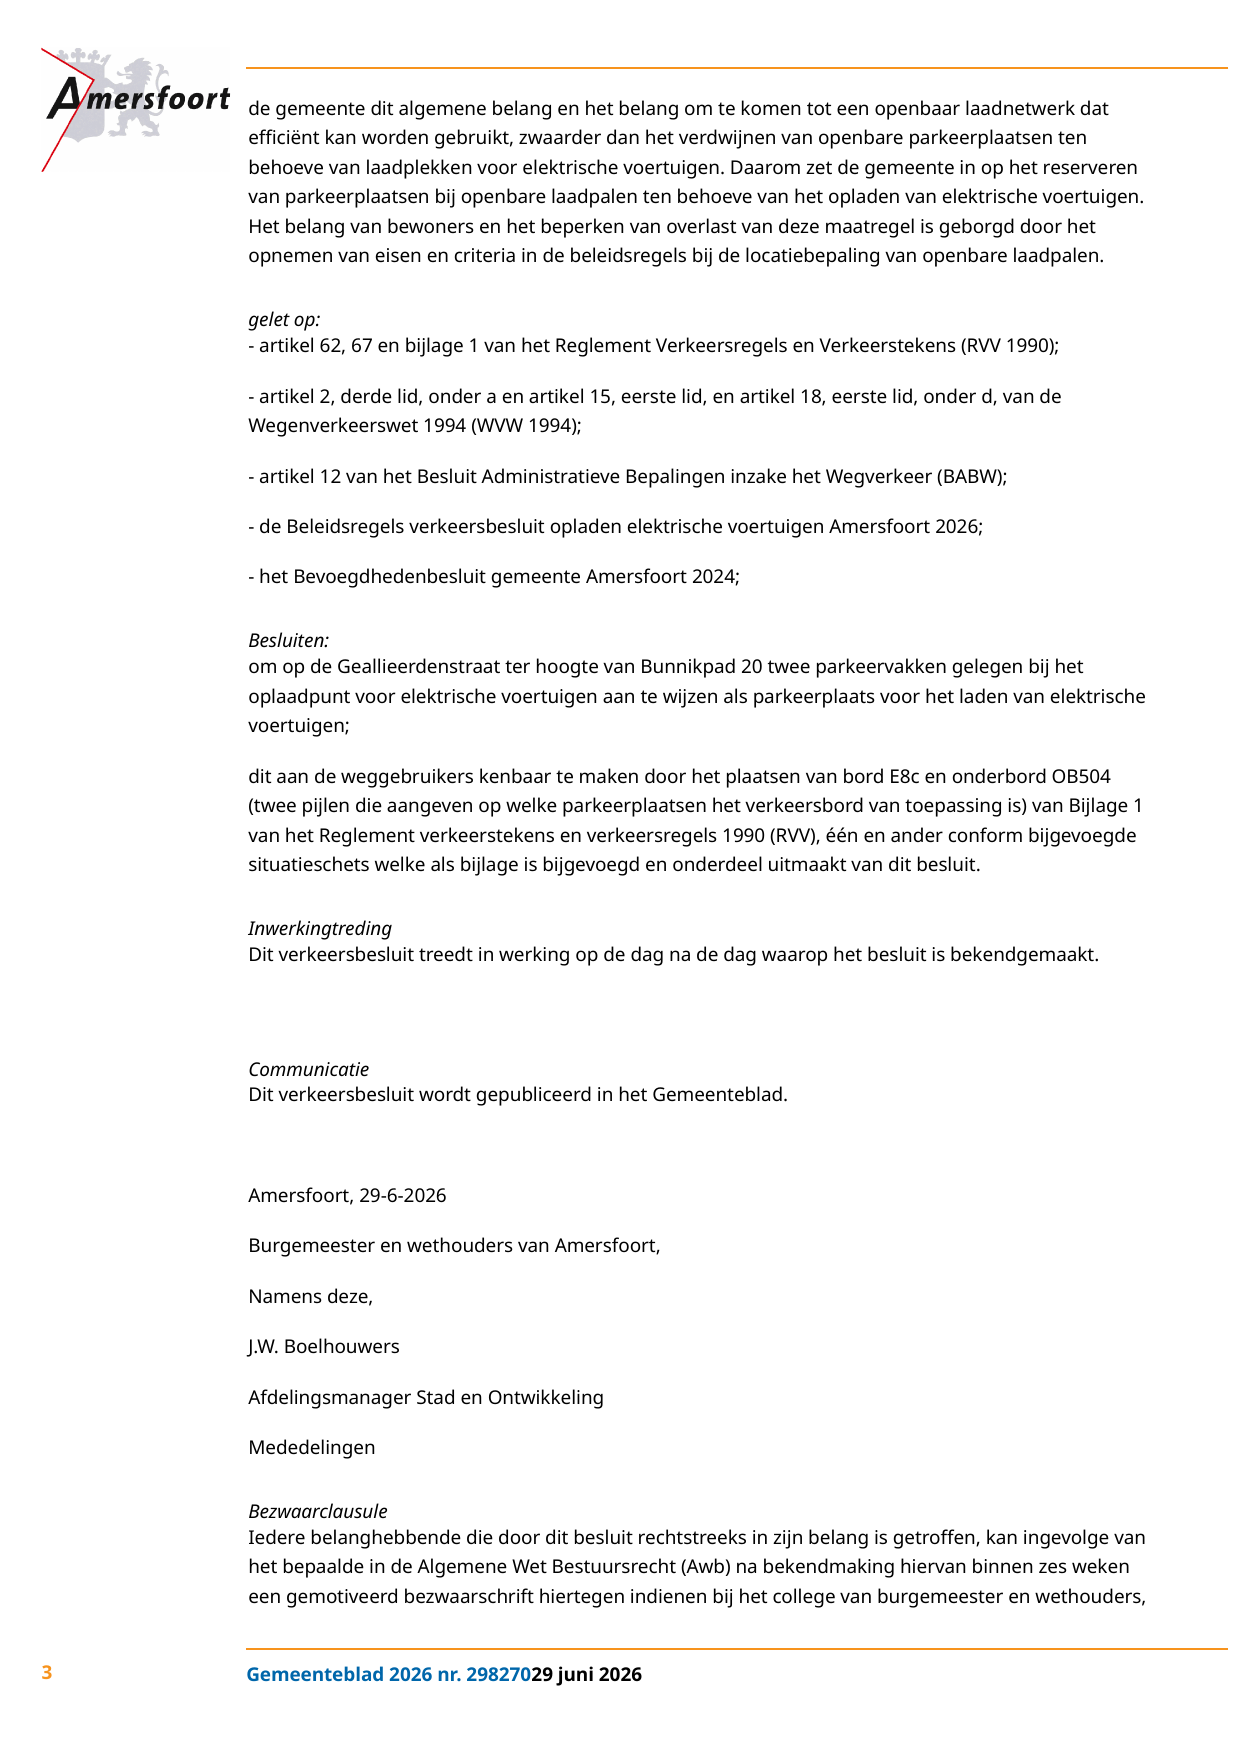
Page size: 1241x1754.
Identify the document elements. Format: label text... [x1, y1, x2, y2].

text Burgemeester en wethouders van Amersfoort, [248, 1233, 1152, 1258]
text om op de Geallieerdenstraat ter hoogte van Bunnikpad 20 twee parkeervakken gelegen bij het oplaadpunt voor elektrische voertuigen aan te wijzen als parkeerplaats voor het laden van elektrische voertuigen; [248, 653, 1152, 738]
text Inwerkingtreding [248, 916, 1152, 941]
text Mededelingen [248, 1434, 1152, 1460]
text de gemeente dit algemene belang en het belang om te komen tot een openbaar laadnetwerk dat efficiënt kan worden gebruikt, zwaarder dan het verdwijnen van openbare parkeerplaatsen ten behoeve van laadplekken voor elektrische voertuigen. Daarom zet de gemeente in op het reserveren van parkeerplaatsen bij openbare laadpalen ten behoeve van het opladen van elektrische voertuigen. Het belang van bewoners en het beperken van overlast van deze maatregel is geborgd door het opnemen van eisen en criteria in de beleidsregels bij de locatiebepaling van openbare laadpalen. [248, 95, 1152, 268]
text - de Beleidsregels verkeersbesluit opladen elektrische voertuigen Amersfoort 2026; [248, 513, 1152, 539]
text dit aan de weggebruikers kenbaar te maken door het plaatsen van bord E8c en onderbord OB504 (twee pijlen die aangeven op welke parkeerplaatsen het verkeersbord van toepassing is) van Bijlage 1 van het Reglement verkeerstekens en verkeersregels 1990 (RVV), één en ander conform bijgevoegde situatieschets welke als bijlage is bijgevoegd en onderdeel uitmaakt van dit besluit. [248, 763, 1152, 877]
text Namens deze, [248, 1283, 1152, 1309]
text Iedere belanghebbende die door dit besluit rechtstreeks in zijn belang is getroffen, kan ingevolge van het bepaalde in de Algemene Wet Bestuursrecht (Awb) na bekendmaking hiervan binnen zes weken een gemotiveerd bezwaarschrift hiertegen indienen bij het college van burgemeester en wethouders, [248, 1524, 1152, 1609]
picture [41, 47, 231, 172]
text Amersfoort, 29-6-2026 [248, 1182, 1152, 1208]
text Besluiten: [248, 628, 1152, 653]
text Communicatie [248, 1056, 1152, 1081]
text - artikel 2, derde lid, onder a en artikel 15, eerste lid, en artikel 18, eerste lid, onder d, van de Wegenverkeerswet 1994 (WVW 1994); [248, 383, 1152, 438]
text - het Bevoegdhedenbesluit gemeente Amersfoort 2024; [248, 564, 1152, 589]
text - artikel 12 van het Besluit Administratieve Bepalingen inzake het Wegverkeer (BABW); [248, 463, 1152, 488]
text Bezwaarclausule [248, 1498, 1152, 1524]
text J.W. Boelhouwers [248, 1333, 1152, 1359]
text gelet op: [248, 307, 1152, 332]
text Afdelingsmanager Stad en Ontwikkeling [248, 1384, 1152, 1410]
text Dit verkeersbesluit treedt in werking op de dag na de dag waarop het besluit is bekendgemaakt. [248, 941, 1152, 967]
text Dit verkeersbesluit wordt gepubliceerd in het Gemeenteblad. [248, 1081, 1152, 1107]
text - artikel 62, 67 en bijlage 1 van het Reglement Verkeersregels en Verkeerstekens (RVV 1990); [248, 332, 1152, 358]
